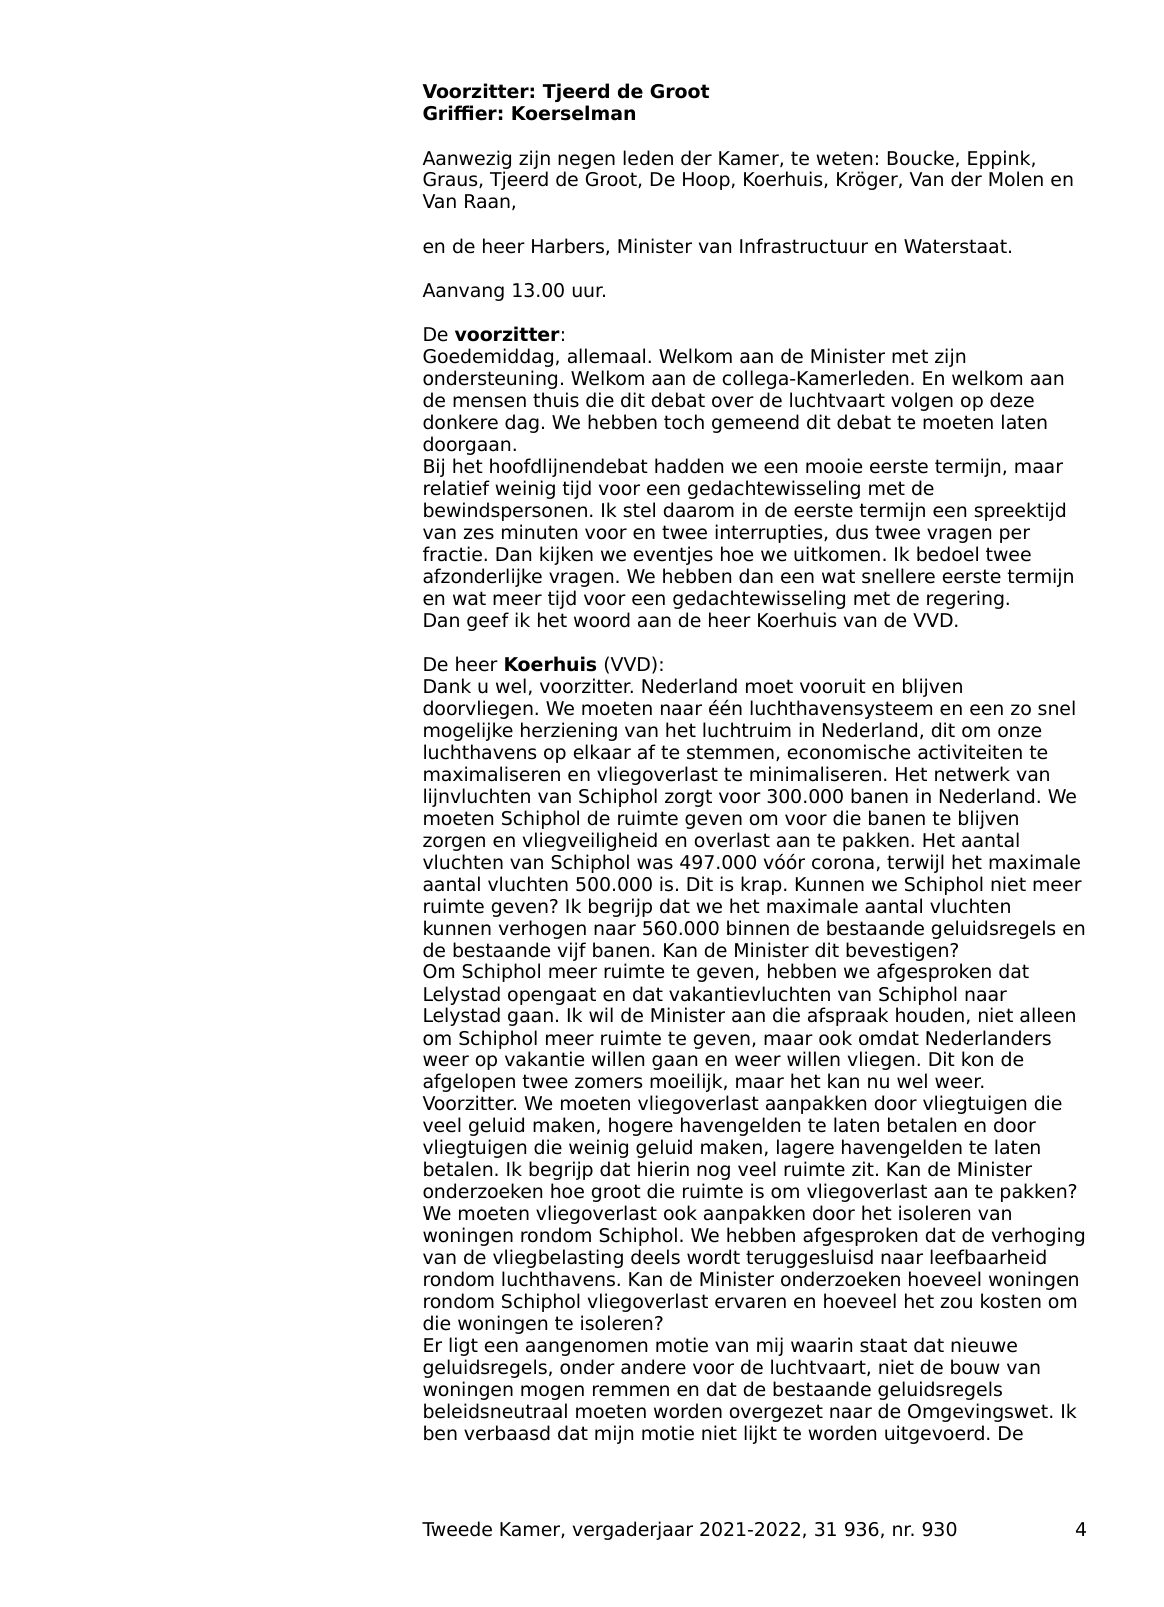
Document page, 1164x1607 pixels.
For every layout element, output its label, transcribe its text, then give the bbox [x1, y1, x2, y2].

text De heer Koerhuis (VVD): [422, 654, 1087, 676]
text Griffier: Koerselman [422, 103, 1087, 125]
text Bij het hoofdlijnendebat hadden we een mooie eerste termijn, maar relatief weinig tijd voor een gedachtewisseling met de bewindspersonen. Ik stel daarom in de eerste termijn een spreektijd van zes minuten voor en twee interrupties, dus twee vragen per fractie. Dan kijken we eventjes hoe we uitkomen. Ik bedoel twee afzonderlijke vragen. We hebben dan een wat snellere eerste termijn en wat meer tijd voor een gedachtewisseling met de regering. [422, 456, 1087, 609]
text Er ligt een aangenomen motie van mij waarin staat dat nieuwe geluidsregels, onder andere voor de luchtvaart, niet de bouw van woningen mogen remmen en dat de bestaande geluidsregels beleidsneutraal moeten worden overgezet naar de Omgevingswet. Ik ben verbaasd dat mijn motie niet lijkt te worden uitgevoerd. De [422, 1335, 1087, 1445]
text Dank u wel, voorzitter. Nederland moet vooruit en blijven doorvliegen. We moeten naar één luchthavensysteem en een zo snel mogelijke herziening van het luchtruim in Nederland, dit om onze luchthavens op elkaar af te stemmen, economische activiteiten te maximaliseren en vliegoverlast te minimaliseren. Het netwerk van lijnvluchten van Schiphol zorgt voor 300.000 banen in Nederland. We moeten Schiphol de ruimte geven om voor die banen te blijven zorgen en vliegveiligheid en overlast aan te pakken. Het aantal vluchten van Schiphol was 497.000 vóór corona, terwijl het maximale aantal vluchten 500.000 is. Dit is krap. Kunnen we Schiphol niet meer ruimte geven? Ik begrijp dat we het maximale aantal vluchten kunnen verhogen naar 560.000 binnen de bestaande geluidsregels en de bestaande vijf banen. Kan de Minister dit bevestigen? [422, 676, 1087, 961]
text Aanvang 13.00 uur. [422, 280, 1087, 302]
text De voorzitter: [422, 324, 1087, 346]
text Goedemiddag, allemaal. Welkom aan de Minister met zijn ondersteuning. Welkom aan de collega-Kamerleden. En welkom aan de mensen thuis die dit debat over de luchtvaart volgen op deze donkere dag. We hebben toch gemeend dit debat te moeten laten doorgaan. [422, 346, 1087, 456]
text Voorzitter: Tjeerd de Groot [422, 81, 1087, 103]
text Voorzitter. We moeten vliegoverlast aanpakken door vliegtuigen die veel geluid maken, hogere havengelden te laten betalen en door vliegtuigen die weinig geluid maken, lagere havengelden te laten betalen. Ik begrijp dat hierin nog veel ruimte zit. Kan de Minister onderzoeken hoe groot die ruimte is om vliegoverlast aan te pakken? We moeten vliegoverlast ook aanpakken door het isoleren van woningen rondom Schiphol. We hebben afgesproken dat de verhoging van de vliegbelasting deels wordt teruggesluisd naar leefbaarheid rondom luchthavens. Kan de Minister onderzoeken hoeveel woningen rondom Schiphol vliegoverlast ervaren en hoeveel het zou kosten om die woningen te isoleren? [422, 1093, 1087, 1335]
text en de heer Harbers, Minister van Infrastructuur en Waterstaat. [422, 236, 1087, 257]
text Aanwezig zijn negen leden der Kamer, te weten: Boucke, Eppink, Graus, Tjeerd de Groot, De Hoop, Koerhuis, Kröger, Van der Molen en Van Raan, [422, 147, 1087, 213]
text Om Schiphol meer ruimte te geven, hebben we afgesproken dat Lelystad opengaat en dat vakantievluchten van Schiphol naar Lelystad gaan. Ik wil de Minister aan die afspraak houden, niet alleen om Schiphol meer ruimte te geven, maar ook omdat Nederlanders weer op vakantie willen gaan en weer willen vliegen. Dit kon de afgelopen twee zomers moeilijk, maar het kan nu wel weer. [422, 961, 1087, 1093]
text Dan geef ik het woord aan de heer Koerhuis van de VVD. [422, 609, 1087, 632]
